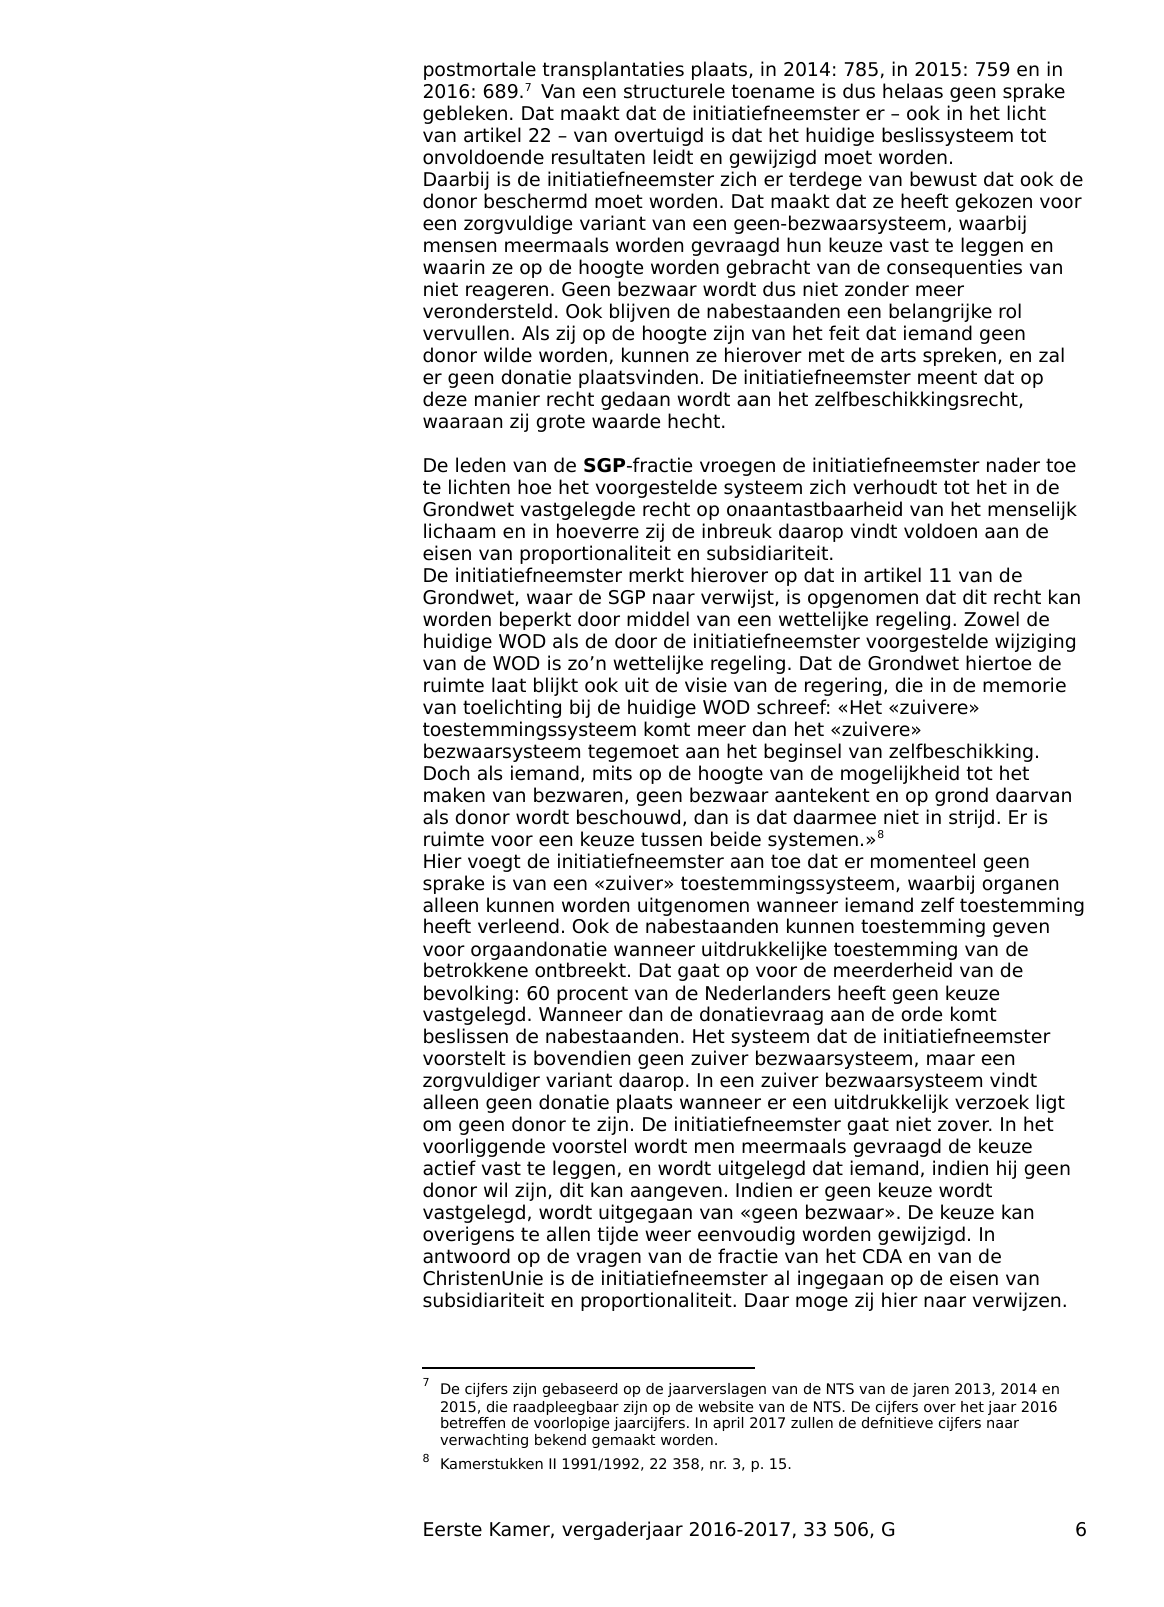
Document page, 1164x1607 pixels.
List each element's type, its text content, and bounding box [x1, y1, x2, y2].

text De initiatiefneemster merkt hierover op dat in artikel 11 van de Grondwet, waar de SGP naar verwijst, is opgenomen dat dit recht kan worden beperkt door middel van een wettelijke regeling. Zowel de huidige WOD als de door de initiatiefneemster voorgestelde wijziging van de WOD is zo’n wettelijke regeling. Dat de Grondwet hiertoe de ruimte laat blijkt ook uit de visie van de regering, die in de memorie van toelichting bij de huidige WOD schreef: «Het «zuivere» toestemmingssysteem komt meer dan het «zuivere» bezwaarsysteem tegemoet aan het beginsel van zelfbeschikking. Doch als iemand, mits op de hoogte van de mogelijkheid tot het maken van bezwaren, geen bezwaar aantekent en op grond daarvan als donor wordt beschouwd, dan is dat daarmee niet in strijd. Er is ruimte voor een keuze tussen beide systemen.» [422, 565, 1087, 851]
text Daarbij is de initiatiefneemster zich er terdege van bewust dat ook de donor beschermd moet worden. Dat maakt dat ze heeft gekozen voor een zorgvuldige variant van een geen-bezwaarsysteem, waarbij mensen meermaals worden gevraagd hun keuze vast te leggen en waarin ze op de hoogte worden gebracht van de consequenties van niet reageren. Geen bezwaar wordt dus niet zonder meer verondersteld. Ook blijven de nabestaanden een belangrijke rol vervullen. Als zij op de hoogte zijn van het feit dat iemand geen donor wilde worden, kunnen ze hierover met de arts spreken, en zal er geen donatie plaatsvinden. De initiatiefneemster meent dat op deze manier recht gedaan wordt aan het zelfbeschikkingsrecht, waaraan zij grote waarde hecht. [422, 169, 1087, 433]
text De cijfers zijn gebaseerd op de jaarverslagen van de NTS van de jaren 2013, 2014 en 2015, die raadpleegbaar zijn op de website van de NTS. De cijfers over het jaar 2016 betreffen de voorlopige jaarcijfers. In april 2017 zullen de defnitieve cijfers naar verwachting bekend gemaakt worden. [422, 1377, 1087, 1449]
text Kamerstukken II 1991/1992, 22 358, nr. 3, p. 15. [422, 1452, 1087, 1474]
text De leden van de SGP-fractie vroegen de initiatiefneemster nader toe te lichten hoe het voorgestelde systeem zich verhoudt tot het in de Grondwet vastgelegde recht op onaantastbaarheid van het menselijk lichaam en in hoeverre zij de inbreuk daarop vindt voldoen aan de eisen van proportionaliteit en subsidiariteit. [422, 455, 1087, 565]
text postmortale transplantaties plaats, in 2014: 785, in 2015: 759 en in 2016: 689. Van een structurele toename is dus helaas geen sprake gebleken. Dat maakt dat de initiatiefneemster er – ook in het licht van artikel 22 – van overtuigd is dat het huidige beslissysteem tot onvoldoende resultaten leidt en gewijzigd moet worden. [422, 59, 1087, 169]
text Hier voegt de initiatiefneemster aan toe dat er momenteel geen sprake is van een «zuiver» toestemmingssysteem, waarbij organen alleen kunnen worden uitgenomen wanneer iemand zelf toestemming heeft verleend. Ook de nabestaanden kunnen toestemming geven voor orgaandonatie wanneer uitdrukkelijke toestemming van de betrokkene ontbreekt. Dat gaat op voor de meerderheid van de bevolking: 60 procent van de Nederlanders heeft geen keuze vastgelegd. Wanneer dan de donatievraag aan de orde komt beslissen de nabestaanden. Het systeem dat de initiatiefneemster voorstelt is bovendien geen zuiver bezwaarsysteem, maar een zorgvuldiger variant daarop. In een zuiver bezwaarsysteem vindt alleen geen donatie plaats wanneer er een uitdrukkelijk verzoek ligt om geen donor te zijn. De initiatiefneemster gaat niet zover. In het voorliggende voorstel wordt men meermaals gevraagd de keuze actief vast te leggen, en wordt uitgelegd dat iemand, indien hij geen donor wil zijn, dit kan aangeven. Indien er geen keuze wordt vastgelegd, wordt uitgegaan van «geen bezwaar». De keuze kan overigens te allen tijde weer eenvoudig worden gewijzigd. In antwoord op de vragen van de fractie van het CDA en van de ChristenUnie is de initiatiefneemster al ingegaan op de eisen van subsidiariteit en proportionaliteit. Daar moge zij hier naar verwijzen. [422, 851, 1087, 1312]
